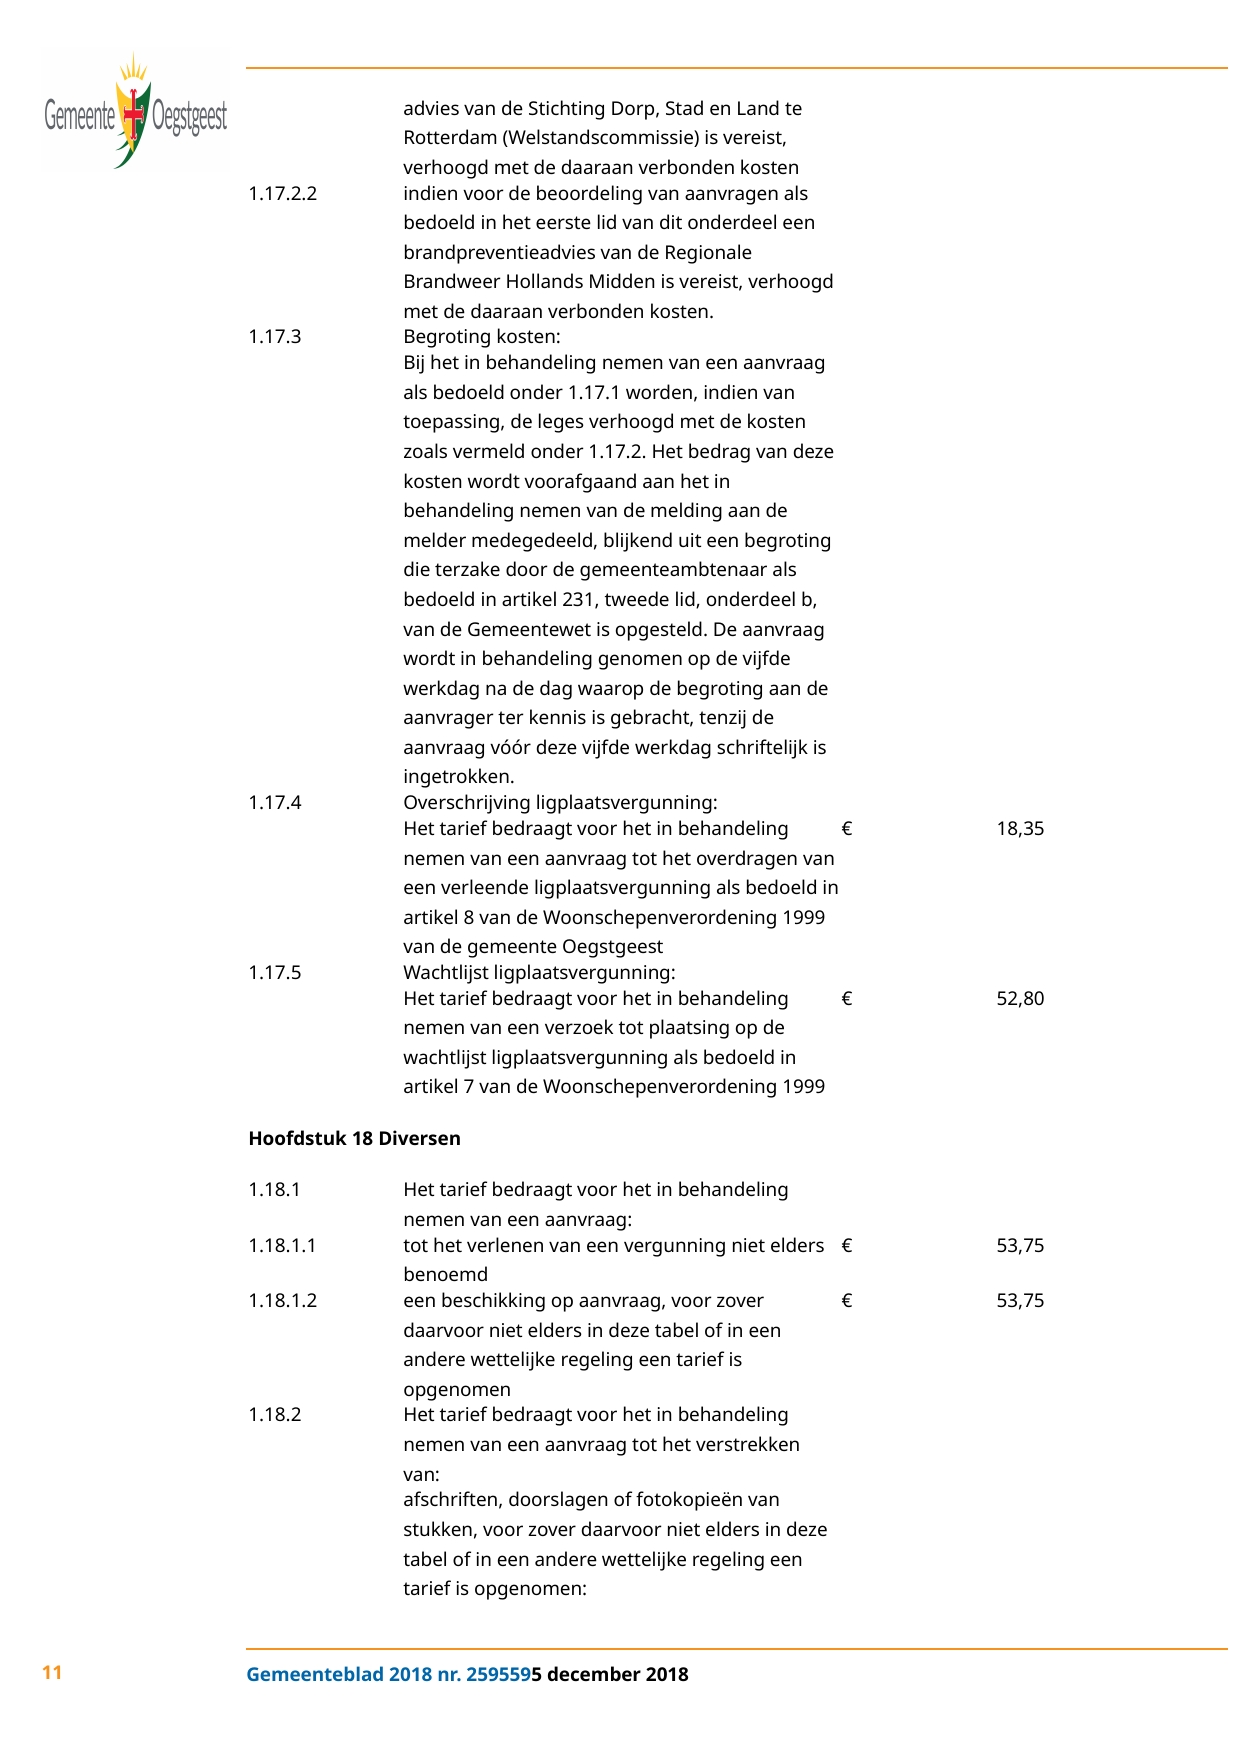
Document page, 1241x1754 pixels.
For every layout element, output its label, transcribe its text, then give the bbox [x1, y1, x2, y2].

table_cell [996, 180, 1152, 324]
table_cell € [841, 1287, 996, 1402]
table_cell tot het verlenen van een vergunning niet elders benoemd [403, 1232, 841, 1287]
table_cell [403, 1151, 841, 1177]
table_cell Begroting kosten: [403, 324, 841, 349]
table_cell [841, 1402, 996, 1487]
table_cell 53,75 [996, 1287, 1152, 1402]
table_cell Het tarief bedraagt voor het in behandeling nemen van een aanvraag: [403, 1177, 841, 1232]
table_cell Het tarief bedraagt voor het in behandeling nemen van een verzoek tot plaatsing op de wachtlijst ligplaatsvergunning als bedoeld in artikel 7 van de Woonschepenverordening 1999 [403, 985, 841, 1099]
table_cell [841, 1487, 996, 1601]
table_cell 1.18.1.1 [248, 1232, 403, 1287]
table_cell [996, 1099, 1152, 1125]
table_cell Wachtlijst ligplaatsvergunning: [403, 959, 841, 985]
picture [41, 47, 231, 172]
table_cell [841, 1099, 996, 1125]
table_cell [248, 815, 403, 959]
table_cell [996, 95, 1152, 180]
table_cell 18,35 [996, 815, 1152, 959]
table_cell [841, 350, 996, 789]
table_cell [841, 324, 996, 349]
table_cell [248, 95, 403, 180]
table_cell [841, 95, 996, 180]
table_cell 52,80 [996, 985, 1152, 1099]
table_cell [248, 1151, 403, 1177]
table_cell 1.17.4 [248, 789, 403, 815]
table_cell 53,75 [996, 1232, 1152, 1287]
table_cell [248, 985, 403, 1099]
table_cell Overschrijving ligplaatsvergunning: [403, 789, 841, 815]
table_cell [841, 1177, 996, 1232]
table_cell [841, 180, 996, 324]
table_cell 1.17.2.2 [248, 180, 403, 324]
table_cell [403, 1099, 841, 1125]
table_cell [841, 959, 996, 985]
table_cell 1.18.1 [248, 1177, 403, 1232]
table_cell [996, 959, 1152, 985]
table_cell € [841, 1232, 996, 1287]
table_cell [248, 350, 403, 789]
table_cell [996, 1402, 1152, 1487]
table_cell [841, 789, 996, 815]
table_cell 1.18.1.2 [248, 1287, 403, 1402]
table_cell 1.18.2 [248, 1402, 403, 1487]
table_cell afschriften, doorslagen of fotokopieën van stukken, voor zover daarvoor niet elders in deze tabel of in een andere wettelijke regeling een tarief is opgenomen: [403, 1487, 841, 1601]
table_cell 1.17.3 [248, 324, 403, 349]
table_cell [996, 350, 1152, 789]
table_cell Het tarief bedraagt voor het in behandeling nemen van een aanvraag tot het verstrekken van: [403, 1402, 841, 1487]
table_cell advies van de Stichting Dorp, Stad en Land te Rotterdam (Welstandscommissie) is vereist, verhoogd met de daaraan verbonden kosten [403, 95, 841, 180]
table_cell € [841, 815, 996, 959]
table_cell [996, 1487, 1152, 1601]
table_cell 1.17.5 [248, 959, 403, 985]
table_cell indien voor de beoordeling van aanvragen als bedoeld in het eerste lid van dit onderdeel een brandpreventieadvies van de Regionale Brandweer Hollands Midden is vereist, verhoogd met de daaraan verbonden kosten. [403, 180, 841, 324]
table_cell [841, 1151, 996, 1177]
table_cell Hoofdstuk 18 Diversen [248, 1125, 1152, 1151]
table_cell [996, 324, 1152, 349]
table_cell Het tarief bedraagt voor het in behandeling nemen van een aanvraag tot het overdragen van een verleende ligplaatsvergunning als bedoeld in artikel 8 van de Woonschepenverordening 1999 van de gemeente Oegstgeest [403, 815, 841, 959]
table_cell een beschikking op aanvraag, voor zover daarvoor niet elders in deze tabel of in een andere wettelijke regeling een tarief is opgenomen [403, 1287, 841, 1402]
table_cell [996, 1177, 1152, 1232]
table_cell € [841, 985, 996, 1099]
table_cell [996, 789, 1152, 815]
table_cell [248, 1099, 403, 1125]
table_cell [996, 1151, 1152, 1177]
table_cell Bij het in behandeling nemen van een aanvraag als bedoeld onder 1.17.1 worden, indien van toepassing, de leges verhoogd met de kosten zoals vermeld onder 1.17.2. Het bedrag van deze kosten wordt voorafgaand aan het in behandeling nemen van de melding aan de melder medegedeeld, blijkend uit een begroting die terzake door de gemeenteambtenaar als bedoeld in artikel 231, tweede lid, onderdeel b, van de Gemeentewet is opgesteld. De aanvraag wordt in behandeling genomen op de vijfde werkdag na de dag waarop de begroting aan de aanvrager ter kennis is gebracht, tenzij de aanvraag vóór deze vijfde werkdag schriftelijk is ingetrokken. [403, 350, 841, 789]
table_cell [248, 1487, 403, 1601]
